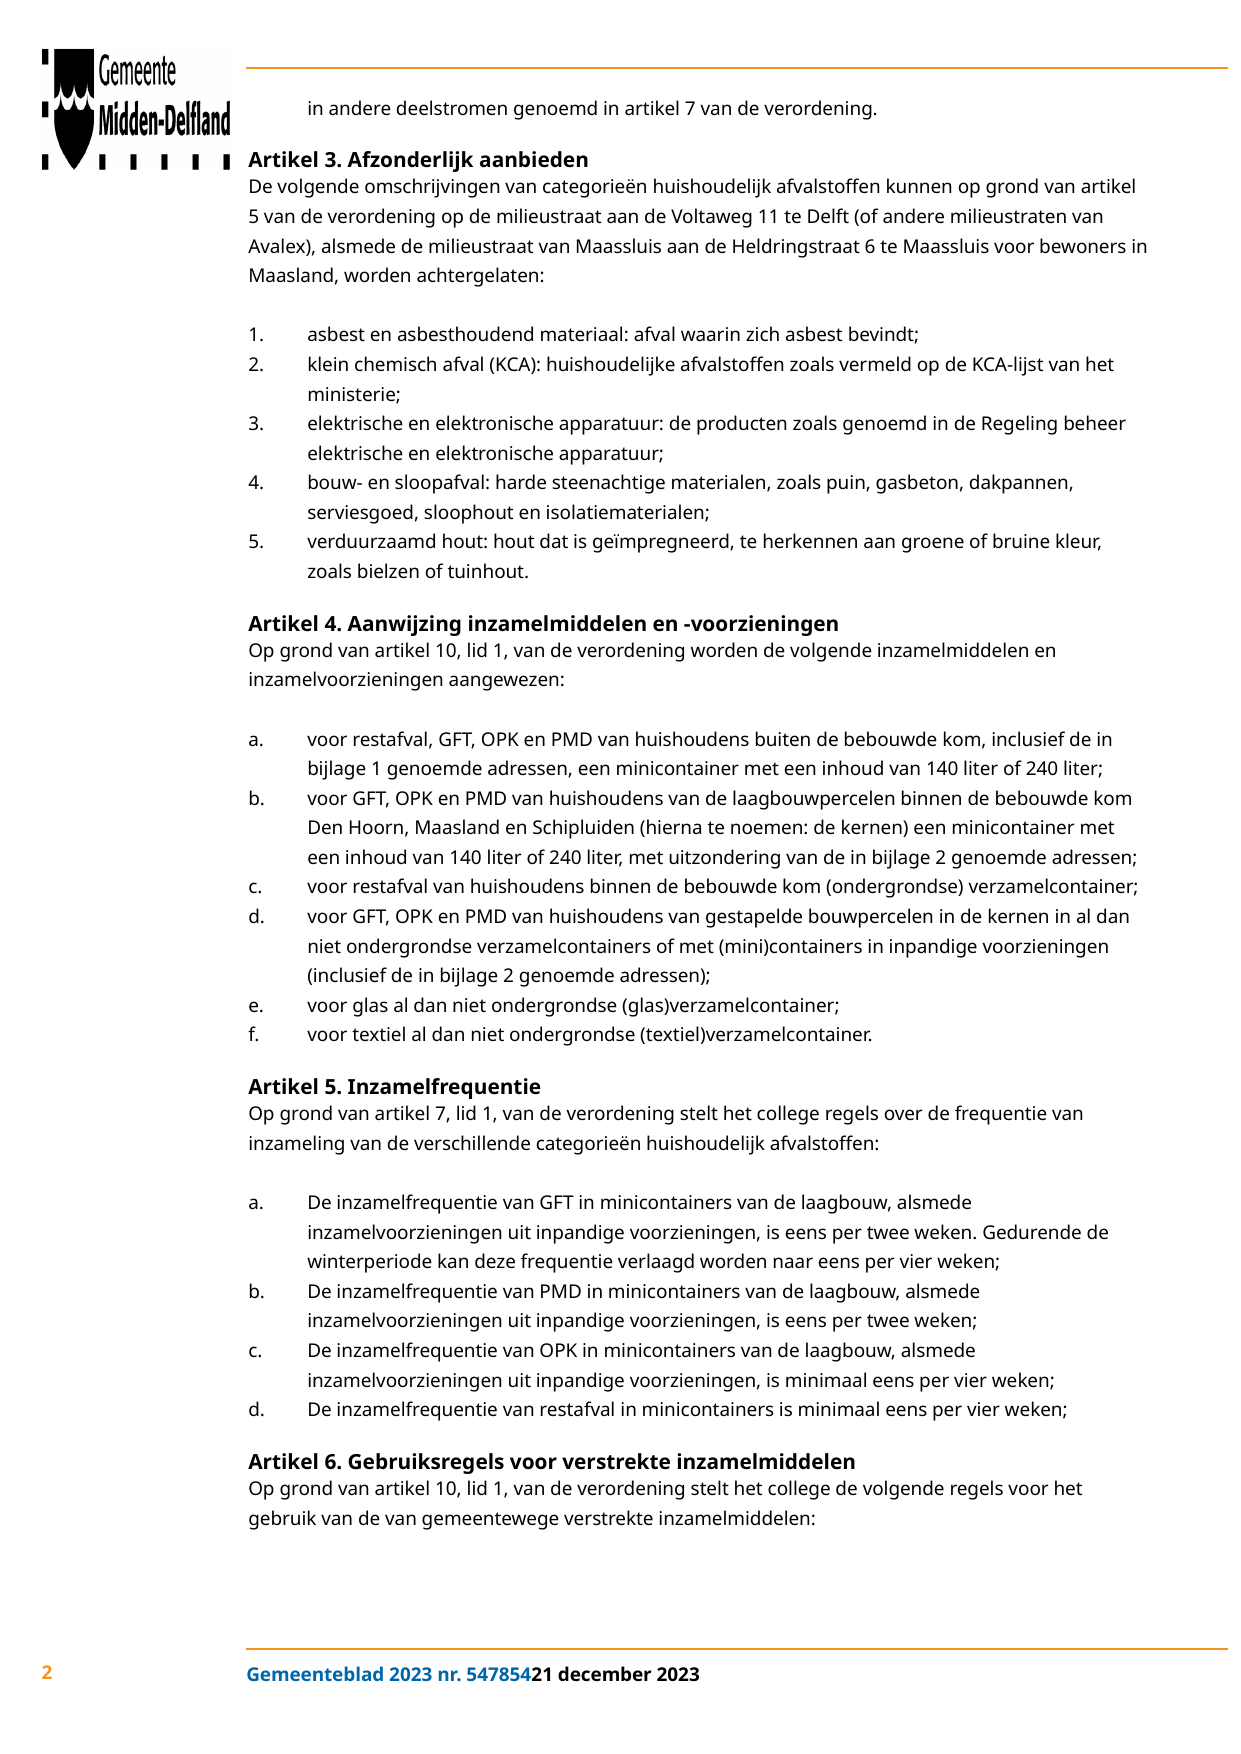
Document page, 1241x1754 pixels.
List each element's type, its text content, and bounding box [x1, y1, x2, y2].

list De inzamelfrequentie van restafval in minicontainers is minimaal eens per vier weken; [248, 1396, 1152, 1422]
list De inzamelfrequentie van GFT in minicontainers van de laagbouw, alsmede inzamelvoorzieningen uit inpandige voorzieningen, is eens per twee weken. Gedurende de winterperiode kan deze frequentie verlaagd worden naar eens per vier weken; [248, 1189, 1152, 1274]
list voor restafval, GFT, OPK en PMD van huishoudens buiten de bebouwde kom, inclusief de in bijlage 1 genoemde adressen, een minicontainer met een inhoud van 140 liter of 240 liter; [248, 726, 1152, 781]
list asbest en asbesthoudend materiaal: afval waarin zich asbest bevindt; [248, 322, 1152, 347]
list in andere deelstromen genoemd in artikel 7 van de verordening. [248, 95, 1152, 121]
list bouw- en sloopafval: harde steenachtige materialen, zoals puin, gasbeton, dakpannen, serviesgoed, sloophout en isolatiematerialen; [248, 469, 1152, 525]
text Artikel 6. Gebruiksregels voor verstrekte inzamelmiddelen [248, 1447, 1152, 1475]
list voor textiel al dan niet ondergrondse (textiel)verzamelcontainer. [248, 1022, 1152, 1047]
text Op grond van artikel 10, lid 1, van de verordening stelt het college de volgende regels voor het gebruik van de van gemeentewege verstrekte inzamelmiddelen: [248, 1475, 1152, 1531]
text Artikel 4. Aanwijzing inzamelmiddelen en -voorzieningen [248, 609, 1152, 637]
text Op grond van artikel 10, lid 1, van de verordening worden de volgende inzamelmiddelen en inzamelvoorzieningen aangewezen: [248, 637, 1152, 692]
text Artikel 5. Inzamelfrequentie [248, 1072, 1152, 1101]
text De volgende omschrijvingen van categorieën huishoudelijk afvalstoffen kunnen op grond van artikel 5 van de verordening op de milieustraat aan de Voltaweg 11 te Delft (of andere milieustraten van Avalex), alsmede de milieustraat van Maassluis aan de Heldringstraat 6 te Maassluis voor bewoners in Maasland, worden achtergelaten: [248, 174, 1152, 288]
list voor glas al dan niet ondergrondse (glas)verzamelcontainer; [248, 992, 1152, 1018]
list De inzamelfrequentie van PMD in minicontainers van de laagbouw, alsmede inzamelvoorzieningen uit inpandige voorzieningen, is eens per twee weken; [248, 1278, 1152, 1333]
list voor GFT, OPK en PMD van huishoudens van gestapelde bouwpercelen in de kernen in al dan niet ondergrondse verzamelcontainers of met (mini)containers in inpandige voorzieningen (inclusief de in bijlage 2 genoemde adressen); [248, 903, 1152, 988]
list verduurzaamd hout: hout dat is geïmpregneerd, te herkennen aan groene of bruine kleur, zoals bielzen of tuinhout. [248, 529, 1152, 584]
list voor restafval van huishoudens binnen de bebouwde kom (ondergrondse) verzamelcontainer; [248, 874, 1152, 899]
text Artikel 3. Afzonderlijk aanbieden [248, 145, 1152, 174]
list voor GFT, OPK en PMD van huishoudens van de laagbouwpercelen binnen de bebouwde kom Den Hoorn, Maasland en Schipluiden (hierna te noemen: de kernen) een minicontainer met een inhoud van 140 liter of 240 liter, met uitzondering van de in bijlage 2 genoemde adressen; [248, 785, 1152, 870]
list elektrische en elektronische apparatuur: de producten zoals genoemd in de Regeling beheer elektrische en elektronische apparatuur; [248, 410, 1152, 466]
list De inzamelfrequentie van OPK in minicontainers van de laagbouw, alsmede inzamelvoorzieningen uit inpandige voorzieningen, is minimaal eens per vier weken; [248, 1337, 1152, 1392]
picture [41, 47, 231, 172]
text Op grond van artikel 7, lid 1, van de verordening stelt het college regels over de frequentie van inzameling van de verschillende categorieën huishoudelijk afvalstoffen: [248, 1101, 1152, 1156]
list klein chemisch afval (KCA): huishoudelijke afvalstoffen zoals vermeld op de KCA-lijst van het ministerie; [248, 351, 1152, 406]
